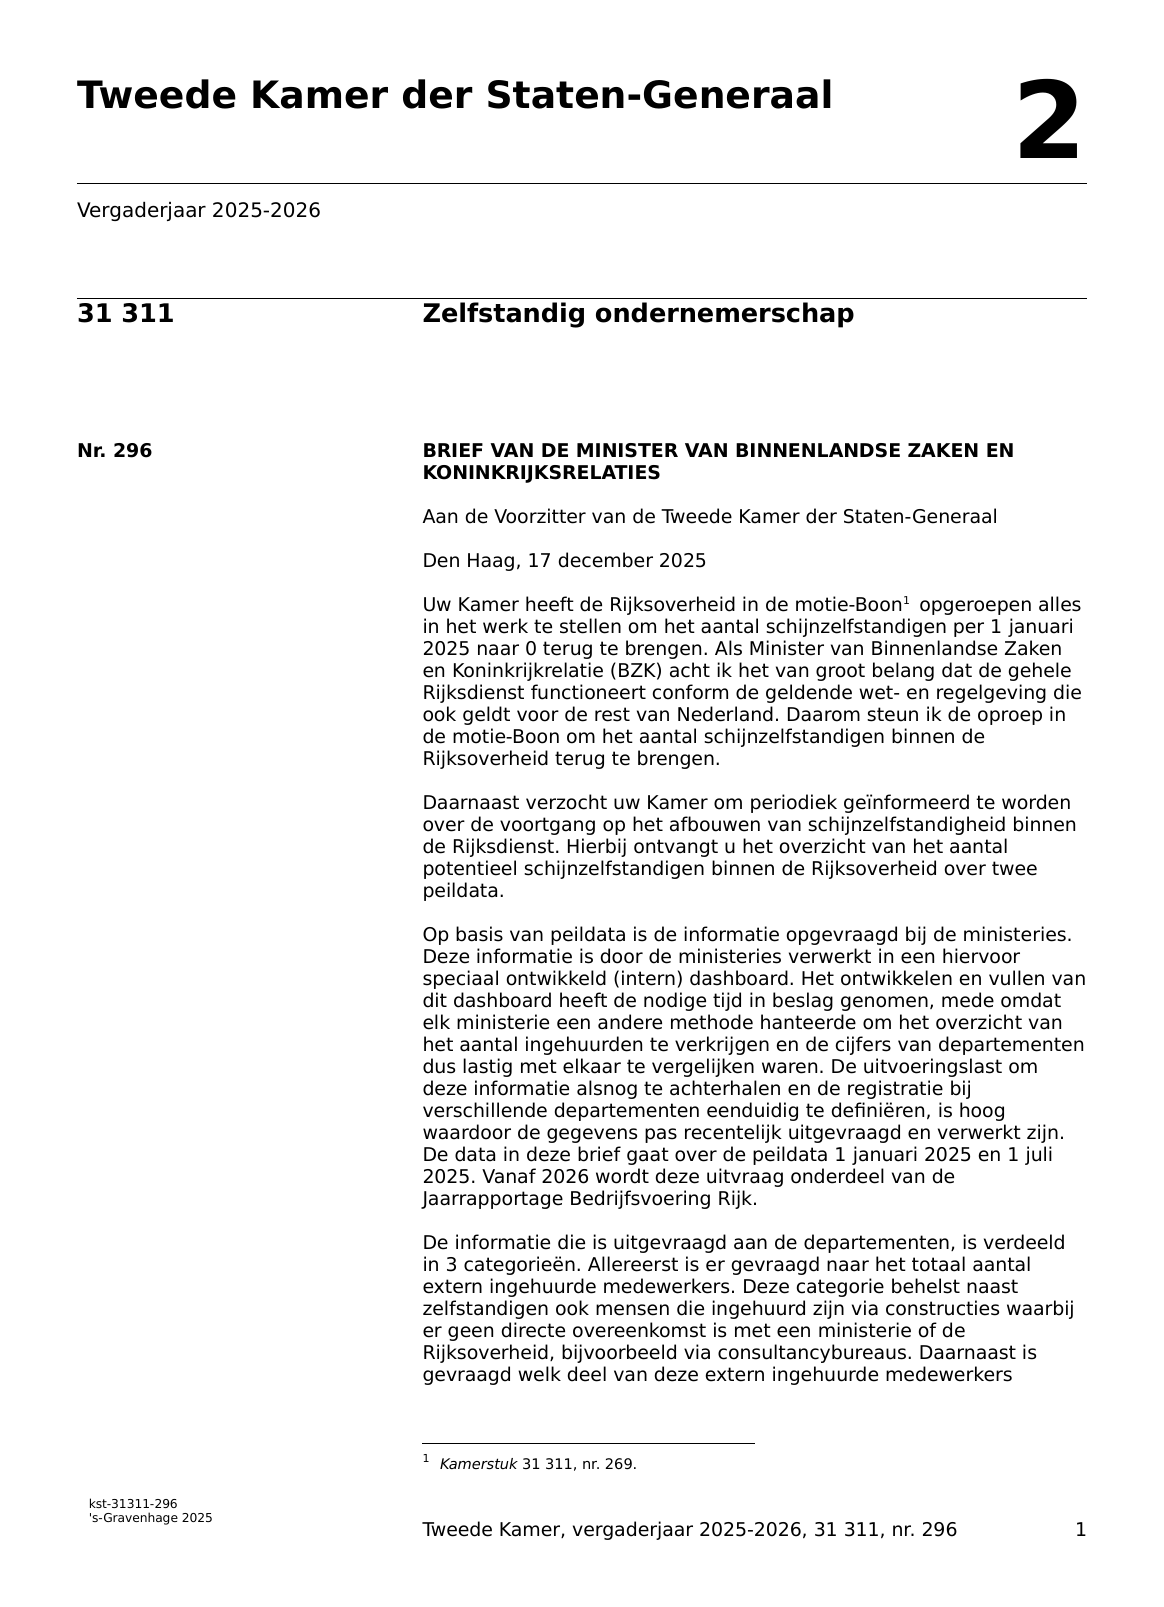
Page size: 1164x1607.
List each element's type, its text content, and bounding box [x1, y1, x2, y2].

text Uw Kamer heeft de Rijksoverheid in de motie-Boon opgeroepen alles in het werk te stellen om het aantal schijnzelfstandigen per 1 januari 2025 naar 0 terug te brengen. Als Minister van Binnenlandse Zaken en Koninkrijkrelatie (BZK) acht ik het van groot belang dat de gehele Rijksdienst functioneert conform de geldende wet- en regelgeving die ook geldt voor de rest van Nederland. Daarom steun ik de oproep in de motie-Boon om het aantal schijnzelfstandigen binnen de Rijksoverheid terug te brengen. [422, 594, 1087, 770]
text Daarnaast verzocht uw Kamer om periodiek geïnformeerd te worden over de voortgang op het afbouwen van schijnzelfstandigheid binnen de Rijksdienst. Hierbij ontvangt u het overzicht van het aantal potentieel schijnzelfstandigen binnen de Rijksoverheid over twee peildata. [422, 792, 1087, 902]
text Aan de Voorzitter van de Tweede Kamer der Staten-Generaal [422, 506, 1087, 528]
text 's-Gravenhage 2025 [88, 1511, 323, 1525]
text De informatie die is uitgevraagd aan de departementen, is verdeeld in 3 categorieën. Allereerst is er gevraagd naar het totaal aantal extern ingehuurde medewerkers. Deze categorie behelst naast zelfstandigen ook mensen die ingehuurd zijn via constructies waarbij er geen directe overeenkomst is met een ministerie of de Rijksoverheid, bijvoorbeeld via consultancybureaus. Daarnaast is gevraagd welk deel van deze extern ingehuurde medewerkers [422, 1232, 1087, 1386]
text Op basis van peildata is de informatie opgevraagd bij de ministeries. Deze informatie is door de ministeries verwerkt in een hiervoor speciaal ontwikkeld (intern) dashboard. Het ontwikkelen en vullen van dit dashboard heeft de nodige tijd in beslag genomen, mede omdat elk ministerie een andere methode hanteerde om het overzicht van het aantal ingehuurden te verkrijgen en de cijfers van departementen dus lastig met elkaar te vergelijken waren. De uitvoeringslast om deze informatie alsnog te achterhalen en de registratie bij verschillende departementen eenduidig te definiëren, is hoog waardoor de gegevens pas recentelijk uitgevraagd en verwerkt zijn. De data in deze brief gaat over de peildata 1 januari 2025 en 1 juli 2025. Vanaf 2026 wordt deze uitvraag onderdeel van de Jaarrapportage Bedrijfsvoering Rijk. [422, 924, 1087, 1210]
subtitle Nr. 296 BRIEF VAN DE MINISTER VAN BINNENLANDSE ZAKEN EN KONINKRIJKSRELATIES [77, 440, 1087, 484]
text Kamerstuk 31 311, nr. 269. [422, 1452, 1087, 1474]
text Den Haag, 17 december 2025 [422, 550, 1087, 572]
subtitle 31 311 Zelfstandig ondernemerschap [77, 299, 1087, 329]
table_cell Vergaderjaar 2025-2026 [77, 184, 1087, 298]
text kst-31311-296 [88, 1497, 323, 1511]
table_header Tweede Kamer der Staten-Generaal [77, 59, 886, 183]
table_header 2 [886, 59, 1087, 183]
